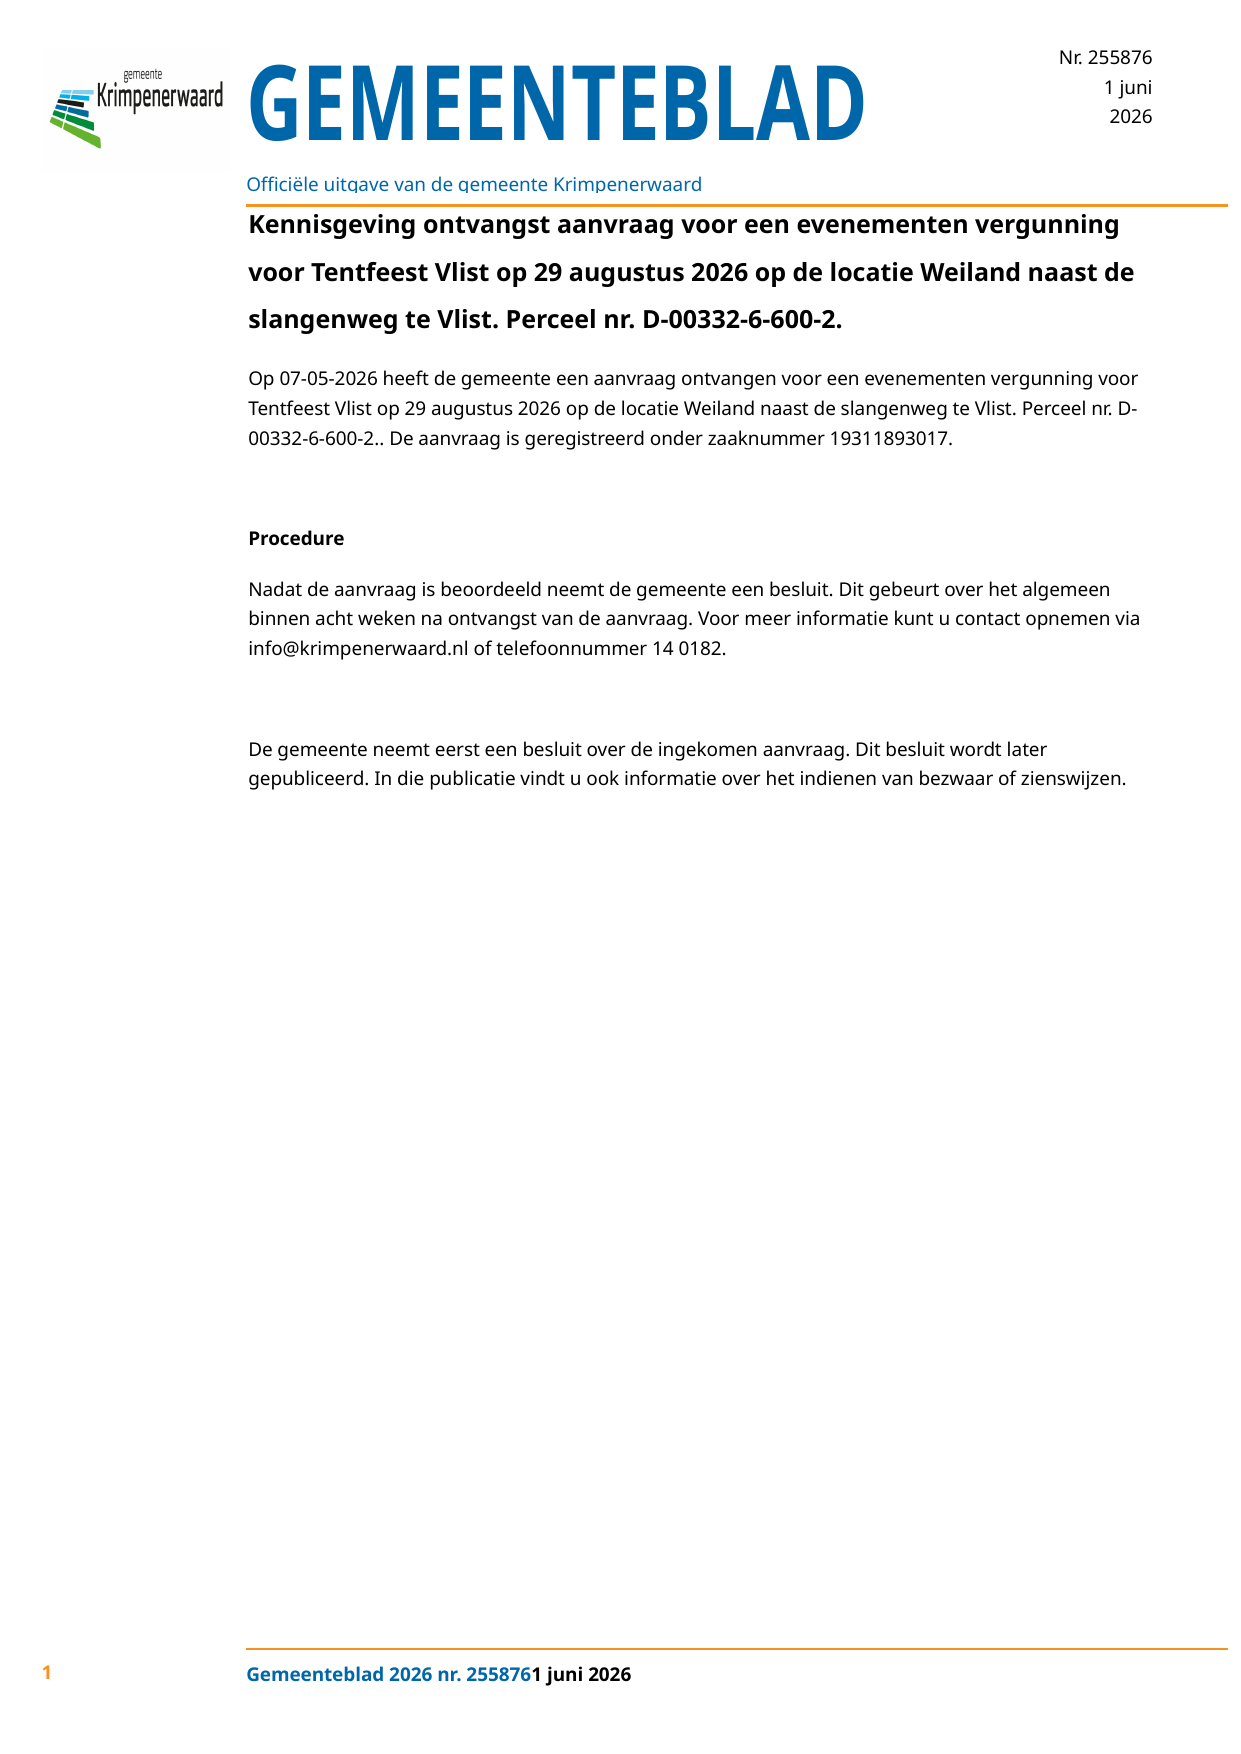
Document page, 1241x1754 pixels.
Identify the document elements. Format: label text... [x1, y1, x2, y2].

picture [41, 47, 231, 172]
text Kennisgeving ontvangst aanvraag voor een evenementen vergunning voor Tentfeest Vlist op 29 augustus 2026 op de locatie Weiland naast de slangenweg te Vlist. Perceel nr. D-00332-6-600-2. [248, 207, 1152, 336]
text De gemeente neemt eerst een besluit over de ingekomen aanvraag. Dit besluit wordt later gepubliceerd. In die publicatie vindt u ook informatie over het indienen van bezwaar of zienswijzen. [248, 736, 1152, 791]
text Nadat de aanvraag is beoordeeld neemt de gemeente een besluit. Dit gebeurt over het algemeen binnen acht weken na ontvangst van de aanvraag. Voor meer informatie kunt u contact opnemen via info@krimpenerwaard.nl of telefoonnummer 14 0182. [248, 576, 1152, 661]
text Procedure [248, 526, 1152, 551]
text Op 07-05-2026 heeft de gemeente een aanvraag ontvangen voor een evenementen vergunning voor Tentfeest Vlist op 29 augustus 2026 op de locatie Weiland naast de slangenweg te Vlist. Perceel nr. D-00332-6-600-2.. De aanvraag is geregistreerd onder zaaknummer 19311893017. [248, 366, 1152, 450]
